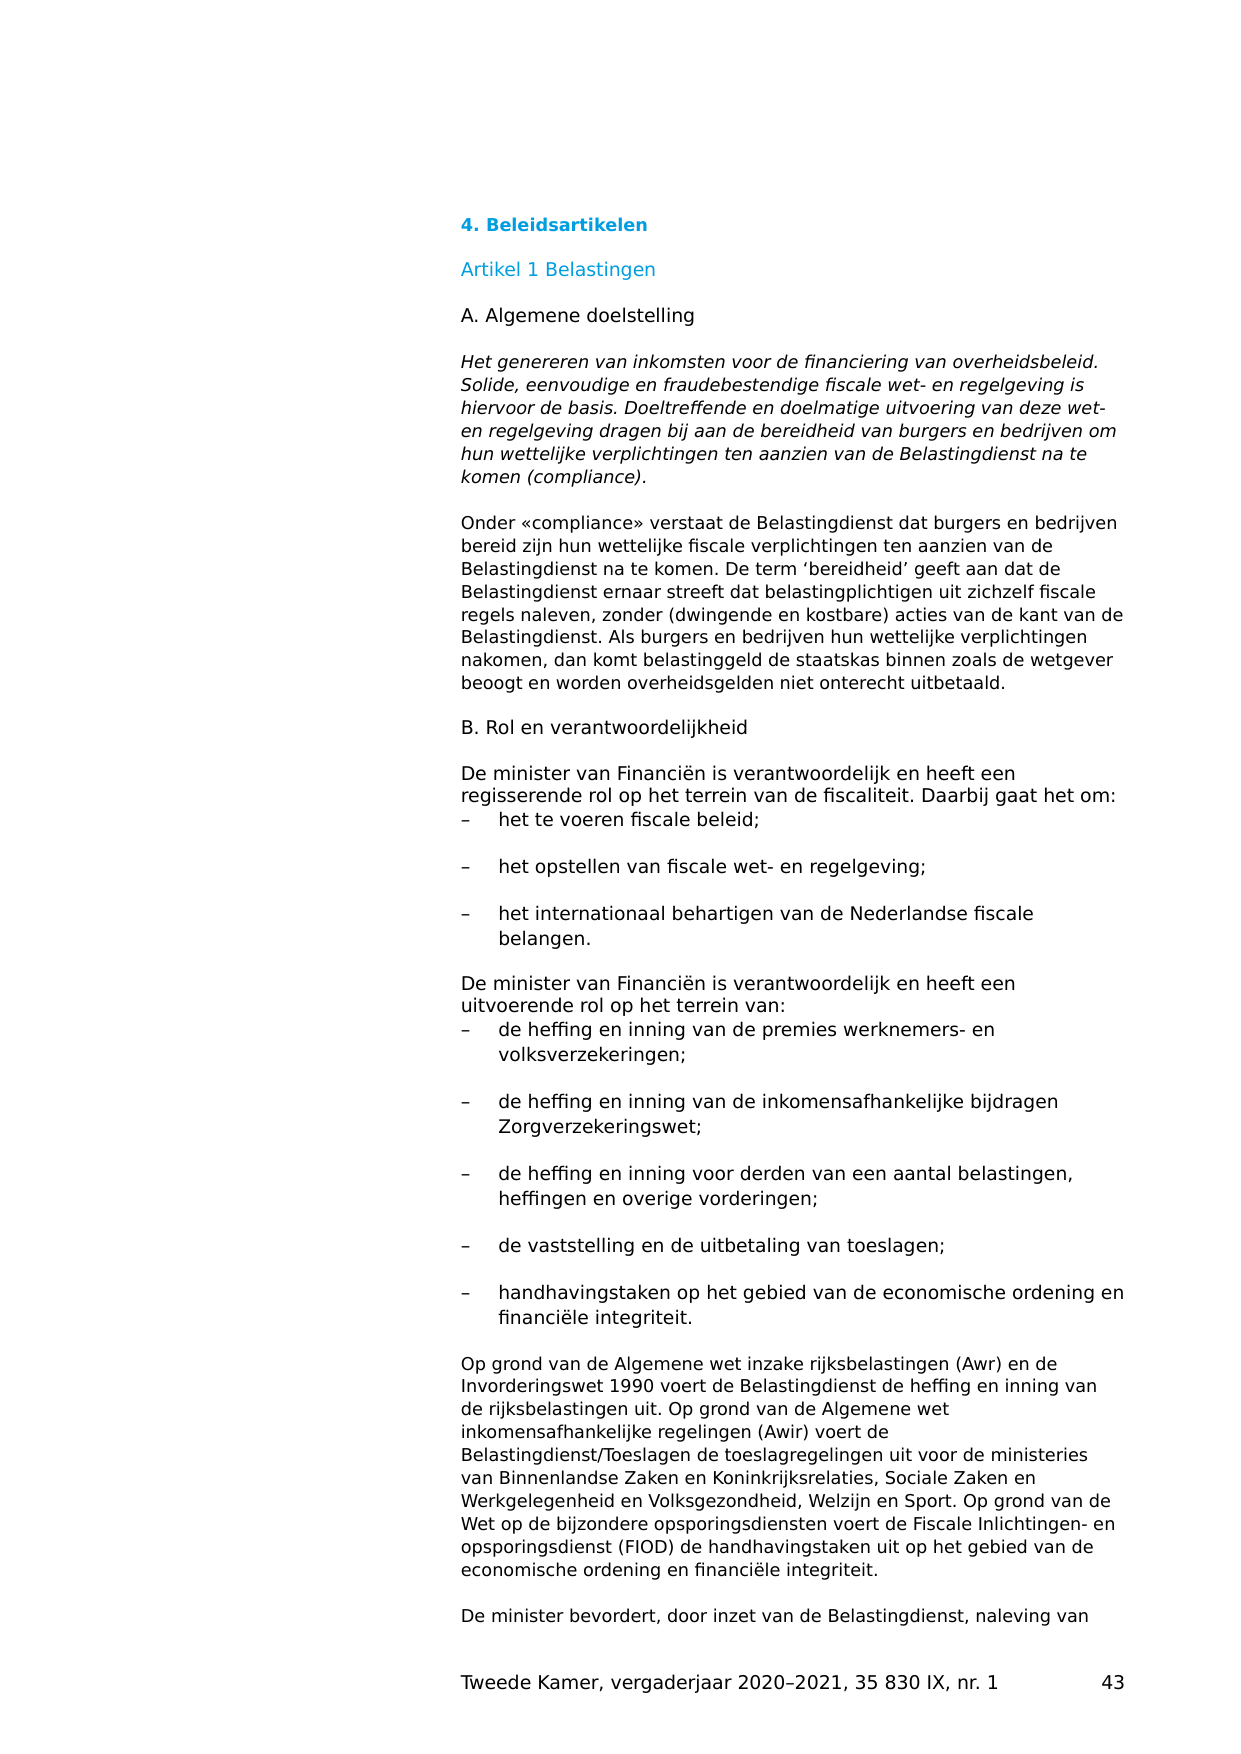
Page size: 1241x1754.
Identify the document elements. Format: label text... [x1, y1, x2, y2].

text Het genereren van inkomsten voor de financiering van overheidsbeleid. Solide, eenvoudige en fraudebestendige fiscale wet- en regelgeving is hiervoor de basis. Doeltreffende en doelmatige uitvoering van deze wet- en regelgeving dragen bij aan de bereidheid van burgers en bedrijven om hun wettelijke verplichtingen ten aanzien van de Belastingdienst na te komen (compliance). [461, 351, 1125, 488]
text De minister van Financiën is verantwoordelijk en heeft een uitvoerende rol op het terrein van: [461, 973, 1125, 1017]
text Onder «compliance» verstaat de Belastingdienst dat burgers en bedrijven bereid zijn hun wettelijke fiscale verplichtingen ten aanzien van de Belastingdienst na te komen. De term ‘bereidheid’ geeft aan dat de Belastingdienst ernaar streeft dat belastingplichtigen uit zichzelf fiscale regels naleven, zonder (dwingende en kostbare) acties van de kant van de Belastingdienst. Als burgers en bedrijven hun wettelijke verplichtingen nakomen, dan komt belastinggeld de staatskas binnen zoals de wetgever beoogt en worden overheidsgelden niet onterecht uitbetaald. [461, 511, 1125, 694]
list de heffing en inning van de premies werknemers- en volksverzekeringen; [461, 1017, 1125, 1067]
title 4. Beleidsartikelen [461, 213, 1125, 236]
text Op grond van de Algemene wet inzake rijksbelastingen (Awr) en de Invorderingswet 1990 voert de Belastingdienst de heffing en inning van de rijksbelastingen uit. Op grond van de Algemene wet inkomensafhankelijke regelingen (Awir) voert de Belastingdienst/Toeslagen de toeslagregelingen uit voor de ministeries van Binnenlandse Zaken en Koninkrijksrelaties, Sociale Zaken en Werkgelegenheid en Volksgezondheid, Welzijn en Sport. Op grond van de Wet op de bijzondere opsporingsdiensten voert de Fiscale Inlichtingen- en opsporingsdienst (FIOD) de handhavingstaken uit op het gebied van de economische ordening en financiële integriteit. [461, 1352, 1125, 1581]
list handhavingstaken op het gebied van de economische ordening en financiële integriteit. [461, 1279, 1125, 1329]
list het opstellen van fiscale wet- en regelgeving; [461, 854, 1125, 879]
text De minister van Financiën is verantwoordelijk en heeft een regisserende rol op het terrein van de fiscaliteit. Daarbij gaat het om: [461, 763, 1125, 807]
list het te voeren fiscale beleid; [461, 807, 1125, 832]
list de heffing en inning van de inkomensafhankelijke bijdragen Zorgverzekeringswet; [461, 1089, 1125, 1139]
list de vaststelling en de uitbetaling van toeslagen; [461, 1233, 1125, 1258]
title A. Algemene doelstelling [461, 305, 1125, 327]
list het internationaal behartigen van de Nederlandse fiscale belangen. [461, 901, 1125, 951]
list de heffing en inning voor derden van een aantal belastingen, heffingen en overige vorderingen; [461, 1161, 1125, 1211]
title Artikel 1 Belastingen [461, 259, 1125, 281]
text De minister bevordert, door inzet van de Belastingdienst, naleving van [461, 1604, 1125, 1627]
title B. Rol en verantwoordelijkheid [461, 717, 1125, 739]
